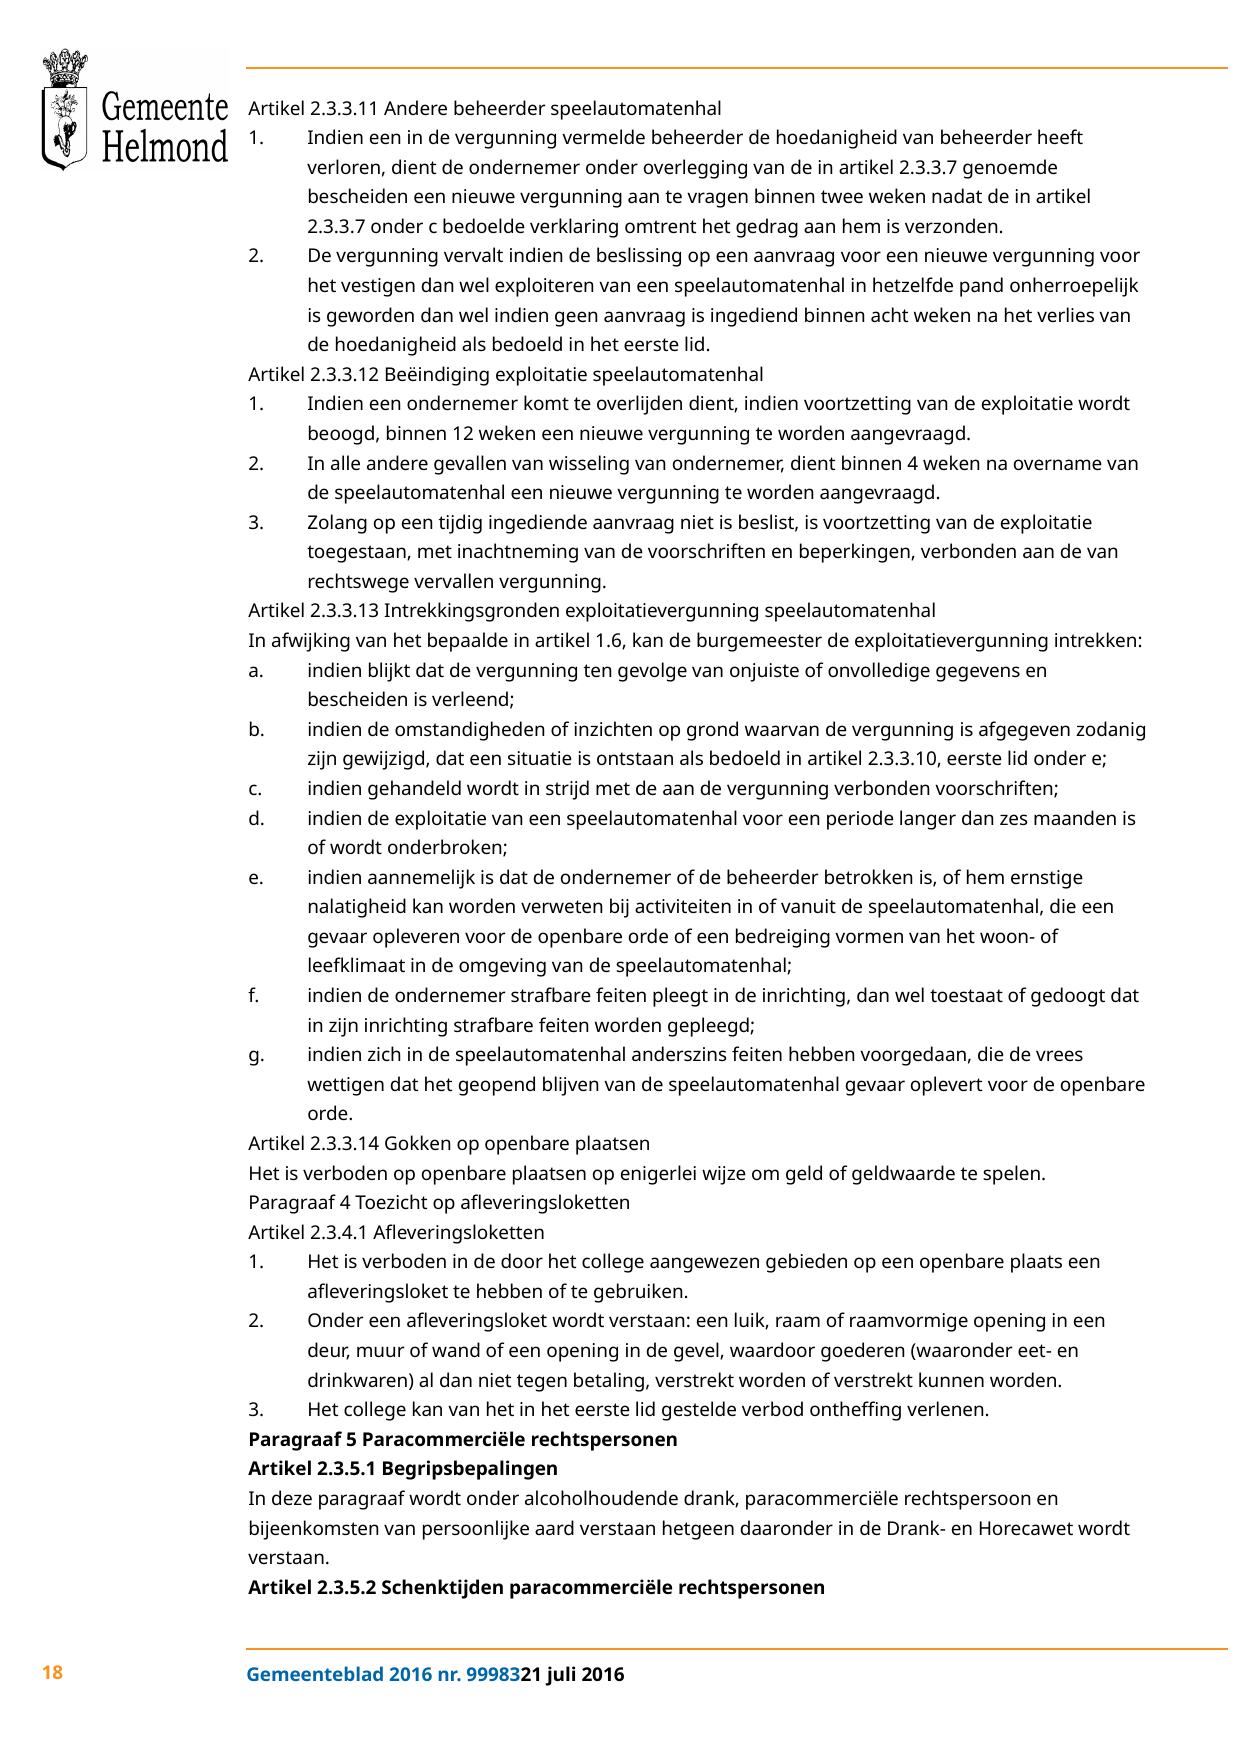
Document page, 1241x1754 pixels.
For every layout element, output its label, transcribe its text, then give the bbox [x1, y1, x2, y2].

text Artikel 2.3.5.2 Schenktijden paracommerciële rechtspersonen [248, 1574, 1152, 1600]
text Artikel 2.3.3.13 Intrekkingsgronden exploitatievergunning speelautomatenhal [248, 598, 1152, 623]
list Het college kan van het in het eerste lid gestelde verbod ontheffing verlenen. [248, 1396, 1152, 1422]
list Zolang op een tijdig ingediende aanvraag niet is beslist, is voortzetting van de exploitatie toegestaan, met inachtneming van de voorschriften en beperkingen, verbonden aan de van rechtswege vervallen vergunning. [248, 509, 1152, 594]
text Het is verboden op openbare plaatsen op enigerlei wijze om geld of geldwaarde te spelen. [248, 1160, 1152, 1186]
list De vergunning vervalt indien de beslissing op een aanvraag voor een nieuwe vergunning voor het vestigen dan wel exploiteren van een speelautomatenhal in hetzelfde pand onherroepelijk is geworden dan wel indien geen aanvraag is ingediend binnen acht weken na het verlies van de hoedanigheid als bedoeld in het eerste lid. [248, 243, 1152, 357]
list In alle andere gevallen van wisseling van ondernemer, dient binnen 4 weken na overname van de speelautomatenhal een nieuwe vergunning te worden aangevraagd. [248, 450, 1152, 505]
list Indien een ondernemer komt te overlijden dient, indien voortzetting van de exploitatie wordt beoogd, binnen 12 weken een nieuwe vergunning te worden aangevraagd. [248, 391, 1152, 446]
list indien de exploitatie van een speelautomatenhal voor een periode langer dan zes maanden is of wordt onderbroken; [248, 805, 1152, 860]
picture [41, 47, 231, 172]
list Indien een in de vergunning vermelde beheerder de hoedanigheid van beheerder heeft verloren, dient de ondernemer onder overlegging van de in artikel 2.3.3.7 genoemde bescheiden een nieuwe vergunning aan te vragen binnen twee weken nadat de in artikel 2.3.3.7 onder c bedoelde verklaring omtrent het gedrag aan hem is verzonden. [248, 124, 1152, 239]
text Artikel 2.3.5.1 Begripsbepalingen [248, 1456, 1152, 1481]
text In afwijking van het bepaalde in artikel 1.6, kan de burgemeester de exploitatievergunning intrekken: [248, 627, 1152, 653]
list indien zich in de speelautomatenhal anderszins feiten hebben voorgedaan, die de vrees wettigen dat het geopend blijven van de speelautomatenhal gevaar oplevert voor de openbare orde. [248, 1041, 1152, 1126]
list indien blijkt dat de vergunning ten gevolge van onjuiste of onvolledige gegevens en bescheiden is verleend; [248, 657, 1152, 712]
text Paragraaf 5 Paracommerciële rechtspersonen [248, 1426, 1152, 1452]
text Paragraaf 4 Toezicht op afleveringsloketten [248, 1189, 1152, 1215]
text Artikel 2.3.3.12 Beëindiging exploitatie speelautomatenhal [248, 361, 1152, 387]
text In deze paragraaf wordt onder alcoholhoudende drank, paracommerciële rechtspersoon en bijeenkomsten van persoonlijke aard verstaan hetgeen daaronder in de Drank- en Horecawet wordt verstaan. [248, 1485, 1152, 1570]
text Artikel 2.3.3.11 Andere beheerder speelautomatenhal [248, 95, 1152, 121]
list indien de omstandigheden of inzichten op grond waarvan de vergunning is afgegeven zodanig zijn gewijzigd, dat een situatie is ontstaan als bedoeld in artikel 2.3.3.10, eerste lid onder e; [248, 716, 1152, 771]
text Artikel 2.3.3.14 Gokken op openbare plaatsen [248, 1130, 1152, 1156]
list Onder een afleveringsloket wordt verstaan: een luik, raam of raamvormige opening in een deur, muur of wand of een opening in de gevel, waardoor goederen (waaronder eet- en drinkwaren) al dan niet tegen betaling, verstrekt worden of verstrekt kunnen worden. [248, 1308, 1152, 1393]
list indien aannemelijk is dat de ondernemer of de beheerder betrokken is, of hem ernstige nalatigheid kan worden verweten bij activiteiten in of vanuit de speelautomatenhal, die een gevaar opleveren voor de openbare orde of een bedreiging vormen van het woon- of leefklimaat in de omgeving van de speelautomatenhal; [248, 864, 1152, 978]
text Artikel 2.3.4.1 Afleveringsloketten [248, 1219, 1152, 1245]
list Het is verboden in de door het college aangewezen gebieden op een openbare plaats een afleveringsloket te hebben of te gebruiken. [248, 1248, 1152, 1304]
list indien gehandeld wordt in strijd met de aan de vergunning verbonden voorschriften; [248, 775, 1152, 801]
list indien de ondernemer strafbare feiten pleegt in de inrichting, dan wel toestaat of gedoogt dat in zijn inrichting strafbare feiten worden gepleegd; [248, 982, 1152, 1038]
